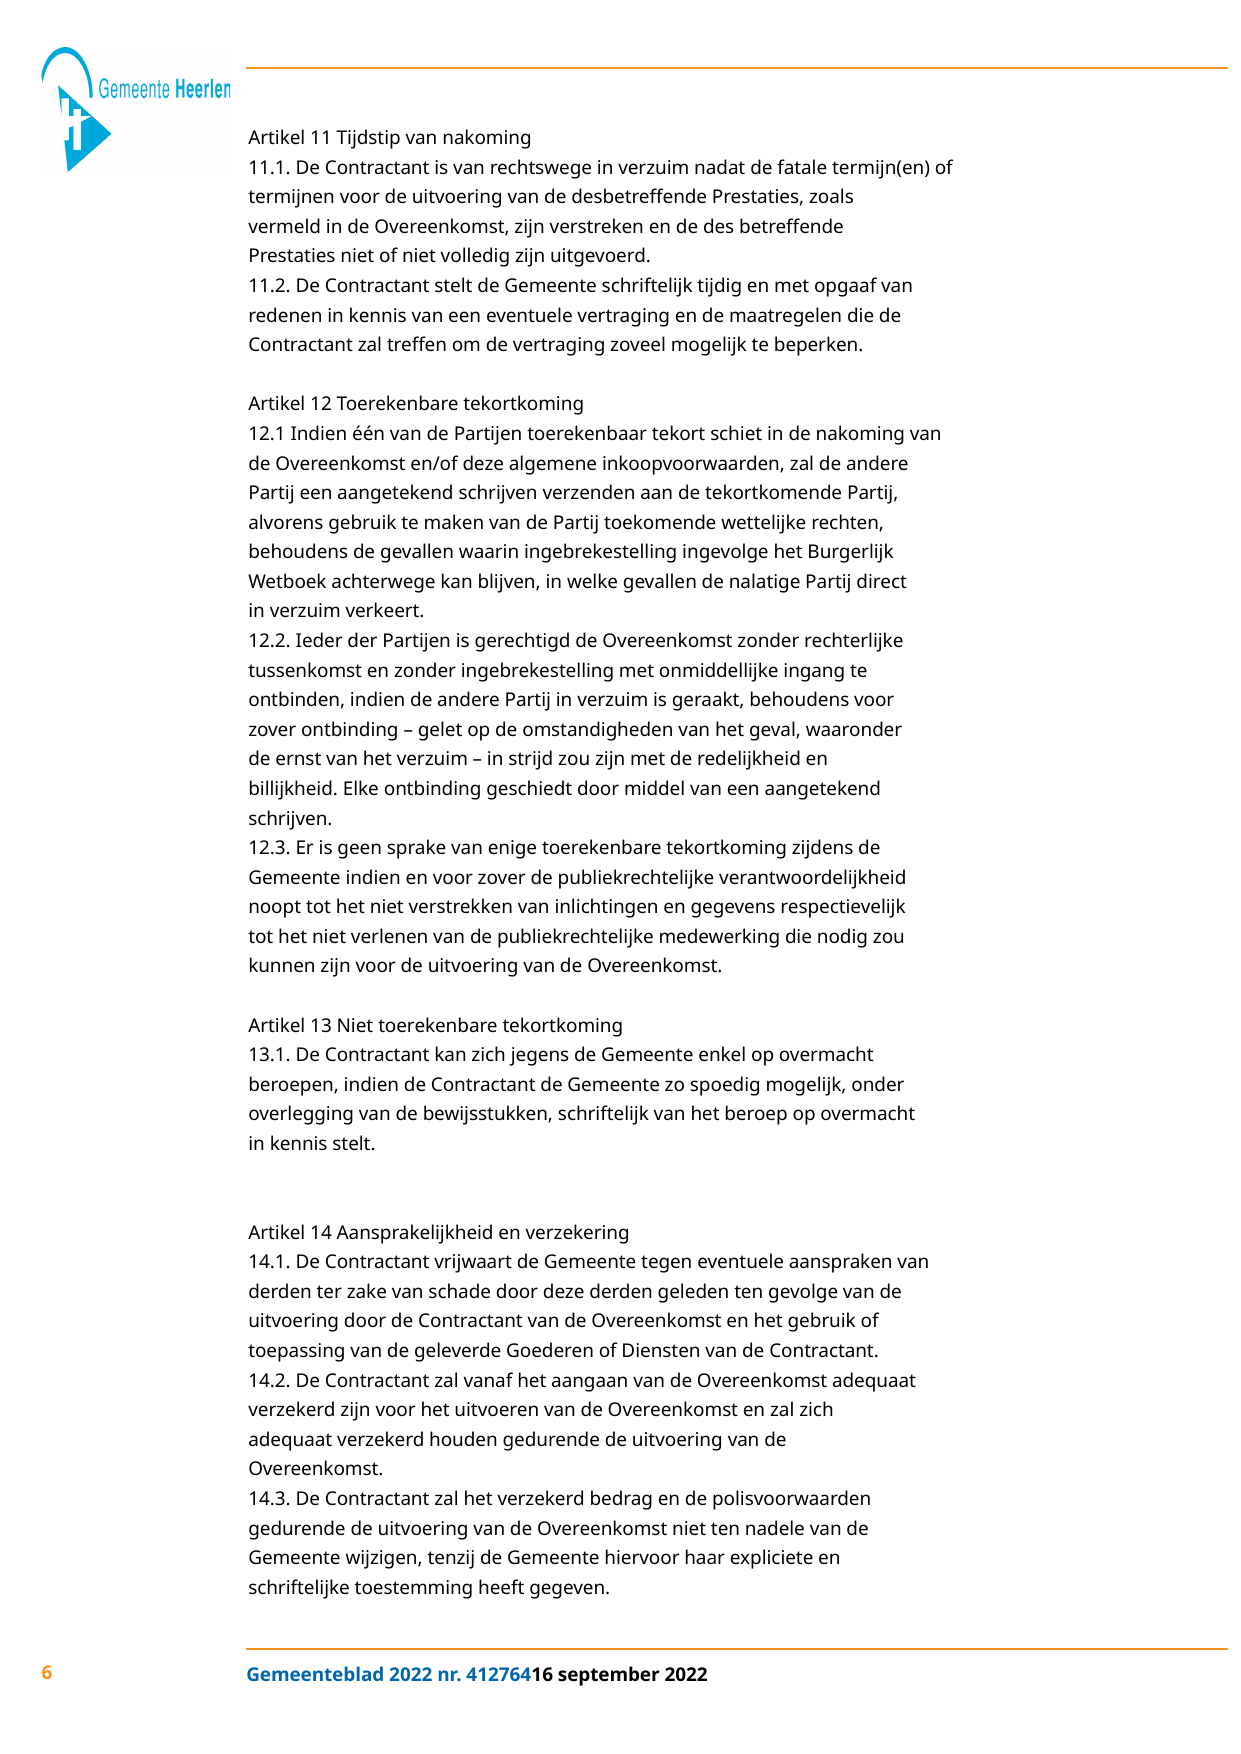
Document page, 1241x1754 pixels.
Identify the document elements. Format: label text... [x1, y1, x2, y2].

text verzekerd zijn voor het uitvoeren van de Overeenkomst en zal zich [248, 1396, 1152, 1422]
text kunnen zijn voor de uitvoering van de Overeenkomst. [248, 953, 1152, 978]
text 12.3. Er is geen sprake van enige toerekenbare tekortkoming zijdens de [248, 834, 1152, 860]
text de ernst van het verzuim – in strijd zou zijn met de redelijkheid en [248, 746, 1152, 771]
text overlegging van de bewijsstukken, schriftelijk van het beroep op overmacht [248, 1101, 1152, 1126]
text adequaat verzekerd houden gedurende de uitvoering van de [248, 1426, 1152, 1452]
text ontbinden, indien de andere Partij in verzuim is geraakt, behoudens voor [248, 686, 1152, 712]
text 11.2. De Contractant stelt de Gemeente schriftelijk tijdig en met opgaaf van [248, 272, 1152, 298]
text 12.2. Ieder der Partijen is gerechtigd de Overeenkomst zonder rechterlijke [248, 627, 1152, 653]
text redenen in kennis van een eventuele vertraging en de maatregelen die de [248, 302, 1152, 328]
text in kennis stelt. [248, 1130, 1152, 1156]
text Artikel 12 Toerekenbare tekortkoming [248, 391, 1152, 416]
text Artikel 11 Tijdstip van nakoming [248, 124, 1152, 150]
text beroepen, indien de Contractant de Gemeente zo spoedig mogelijk, onder [248, 1071, 1152, 1097]
text Prestaties niet of niet volledig zijn uitgevoerd. [248, 243, 1152, 268]
text Artikel 13 Niet toerekenbare tekortkoming [248, 1012, 1152, 1038]
text vermeld in de Overeenkomst, zijn verstreken en de des betreffende [248, 213, 1152, 239]
text billijkheid. Elke ontbinding geschiedt door middel van een aangetekend [248, 775, 1152, 801]
text 13.1. De Contractant kan zich jegens de Gemeente enkel op overmacht [248, 1041, 1152, 1067]
text alvorens gebruik te maken van de Partij toekomende wettelijke rechten, [248, 509, 1152, 535]
text toepassing van de geleverde Goederen of Diensten van de Contractant. [248, 1337, 1152, 1363]
text derden ter zake van schade door deze derden geleden ten gevolge van de [248, 1278, 1152, 1304]
text Gemeente indien en voor zover de publiekrechtelijke verantwoordelijkheid [248, 864, 1152, 890]
text tussenkomst en zonder ingebrekestelling met onmiddellijke ingang te [248, 657, 1152, 683]
text termijnen voor de uitvoering van de desbetreffende Prestaties, zoals [248, 183, 1152, 209]
text de Overeenkomst en/of deze algemene inkoopvoorwaarden, zal de andere [248, 450, 1152, 476]
text in verzuim verkeert. [248, 598, 1152, 623]
text 14.2. De Contractant zal vanaf het aangaan van de Overeenkomst adequaat [248, 1367, 1152, 1393]
text tot het niet verlenen van de publiekrechtelijke medewerking die nodig zou [248, 923, 1152, 949]
text Contractant zal treffen om de vertraging zoveel mogelijk te beperken. [248, 331, 1152, 357]
text schrijven. [248, 805, 1152, 831]
text 12.1 Indien één van de Partijen toerekenbaar tekort schiet in de nakoming van [248, 420, 1152, 446]
text gedurende de uitvoering van de Overeenkomst niet ten nadele van de [248, 1515, 1152, 1541]
picture [41, 47, 59, 70]
text zover ontbinding – gelet op de omstandigheden van het geval, waaronder [248, 716, 1152, 742]
text 14.1. De Contractant vrijwaart de Gemeente tegen eventuele aanspraken van [248, 1248, 1152, 1274]
text schriftelijke toestemming heeft gegeven. [248, 1574, 1152, 1600]
text 11.1. De Contractant is van rechtswege in verzuim nadat de fatale termijn(en) of [248, 154, 1152, 180]
text Partij een aangetekend schrijven verzenden aan de tekortkomende Partij, [248, 479, 1152, 505]
text uitvoering door de Contractant van de Overeenkomst en het gebruik of [248, 1308, 1152, 1333]
text 14.3. De Contractant zal het verzekerd bedrag en de polisvoorwaarden [248, 1485, 1152, 1511]
text behoudens de gevallen waarin ingebrekestelling ingevolge het Burgerlijk [248, 538, 1152, 564]
text Artikel 14 Aansprakelijkheid en verzekering [248, 1219, 1152, 1245]
picture [41, 47, 231, 172]
text Gemeente wijzigen, tenzij de Gemeente hiervoor haar expliciete en [248, 1544, 1152, 1570]
text Wetboek achterwege kan blijven, in welke gevallen de nalatige Partij direct [248, 568, 1152, 594]
text noopt tot het niet verstrekken van inlichtingen en gegevens respectievelijk [248, 893, 1152, 919]
text Overeenkomst. [248, 1456, 1152, 1481]
